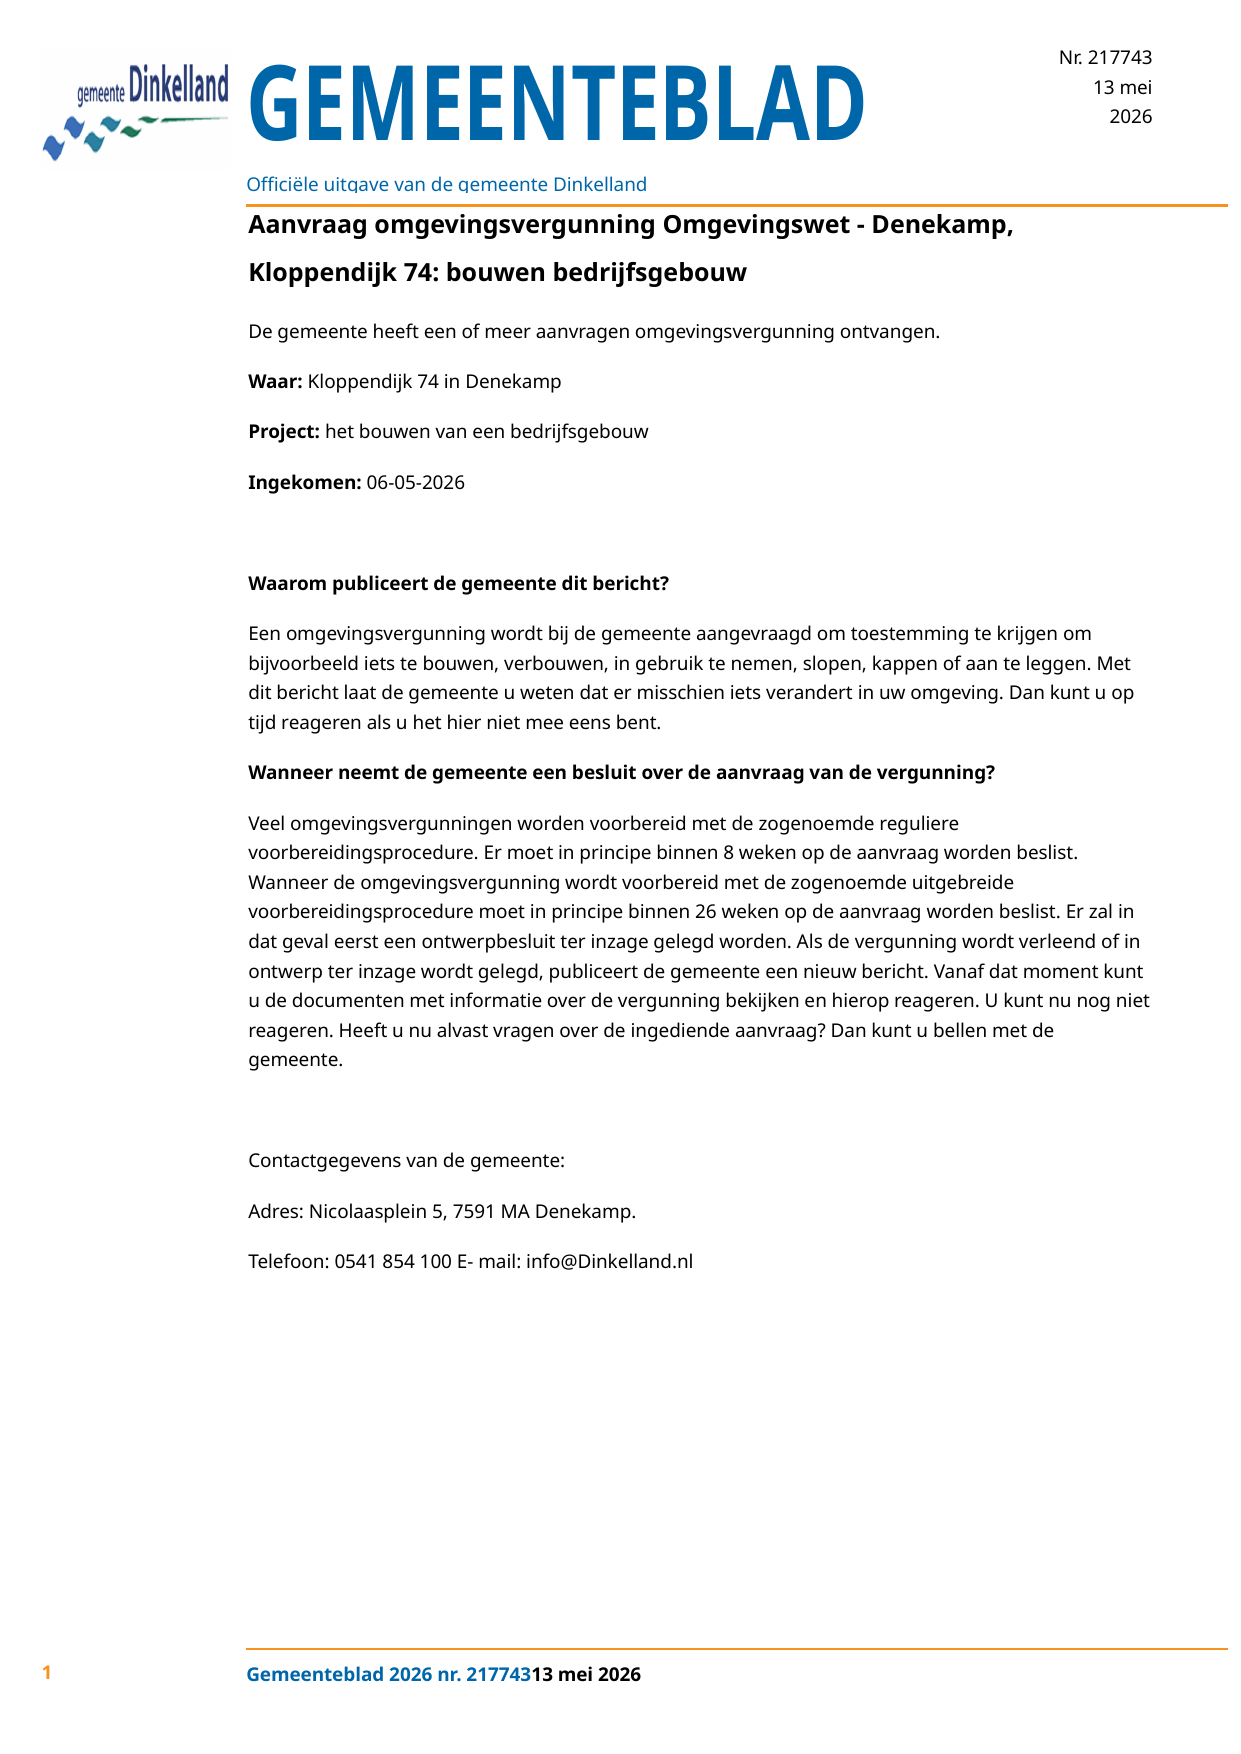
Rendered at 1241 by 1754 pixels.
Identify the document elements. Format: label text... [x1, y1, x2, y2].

text Waarom publiceert de gemeente dit bericht? [248, 570, 1152, 596]
text Adres: Nicolaasplein 5, 7591 MA Denekamp. [248, 1198, 1152, 1224]
text Telefoon: 0541 854 100 E- mail: info@Dinkelland.nl [248, 1248, 1152, 1274]
text Veel omgevingsvergunningen worden voorbereid met de zogenoemde reguliere voorbereidingsprocedure. Er moet in principe binnen 8 weken op de aanvraag worden beslist. Wanneer de omgevingsvergunning wordt voorbereid met de zogenoemde uitgebreide voorbereidingsprocedure moet in principe binnen 26 weken op de aanvraag worden beslist. Er zal in dat geval eerst een ontwerpbesluit ter inzage gelegd worden. Als de vergunning wordt verleend of in ontwerp ter inzage wordt gelegd, publiceert de gemeente een nieuw bericht. Vanaf dat moment kunt u de documenten met informatie over de vergunning bekijken en hierop reageren. U kunt nu nog niet reageren. Heeft u nu alvast vragen over de ingediende aanvraag? Dan kunt u bellen met de gemeente. [248, 810, 1152, 1072]
text Project: het bouwen van een bedrijfsgebouw [248, 419, 1152, 444]
text Aanvraag omgevingsvergunning Omgevingswet - Denekamp, Kloppendijk 74: bouwen bedrijfsgebouw [248, 207, 1152, 288]
text Wanneer neemt de gemeente een besluit over de aanvraag van de vergunning? [248, 759, 1152, 785]
text Ingekomen: 06-05-2026 [248, 469, 1152, 495]
picture [41, 47, 231, 172]
text Waar: Kloppendijk 74 in Denekamp [248, 368, 1152, 394]
text De gemeente heeft een of meer aanvragen omgevingsvergunning ontvangen. [248, 318, 1152, 344]
text Contactgegevens van de gemeente: [248, 1147, 1152, 1173]
text Een omgevingsvergunning wordt bij de gemeente aangevraagd om toestemming te krijgen om bijvoorbeeld iets te bouwen, verbouwen, in gebruik te nemen, slopen, kappen of aan te leggen. Met dit bericht laat de gemeente u weten dat er misschien iets verandert in uw omgeving. Dan kunt u op tijd reageren als u het hier niet mee eens bent. [248, 620, 1152, 735]
